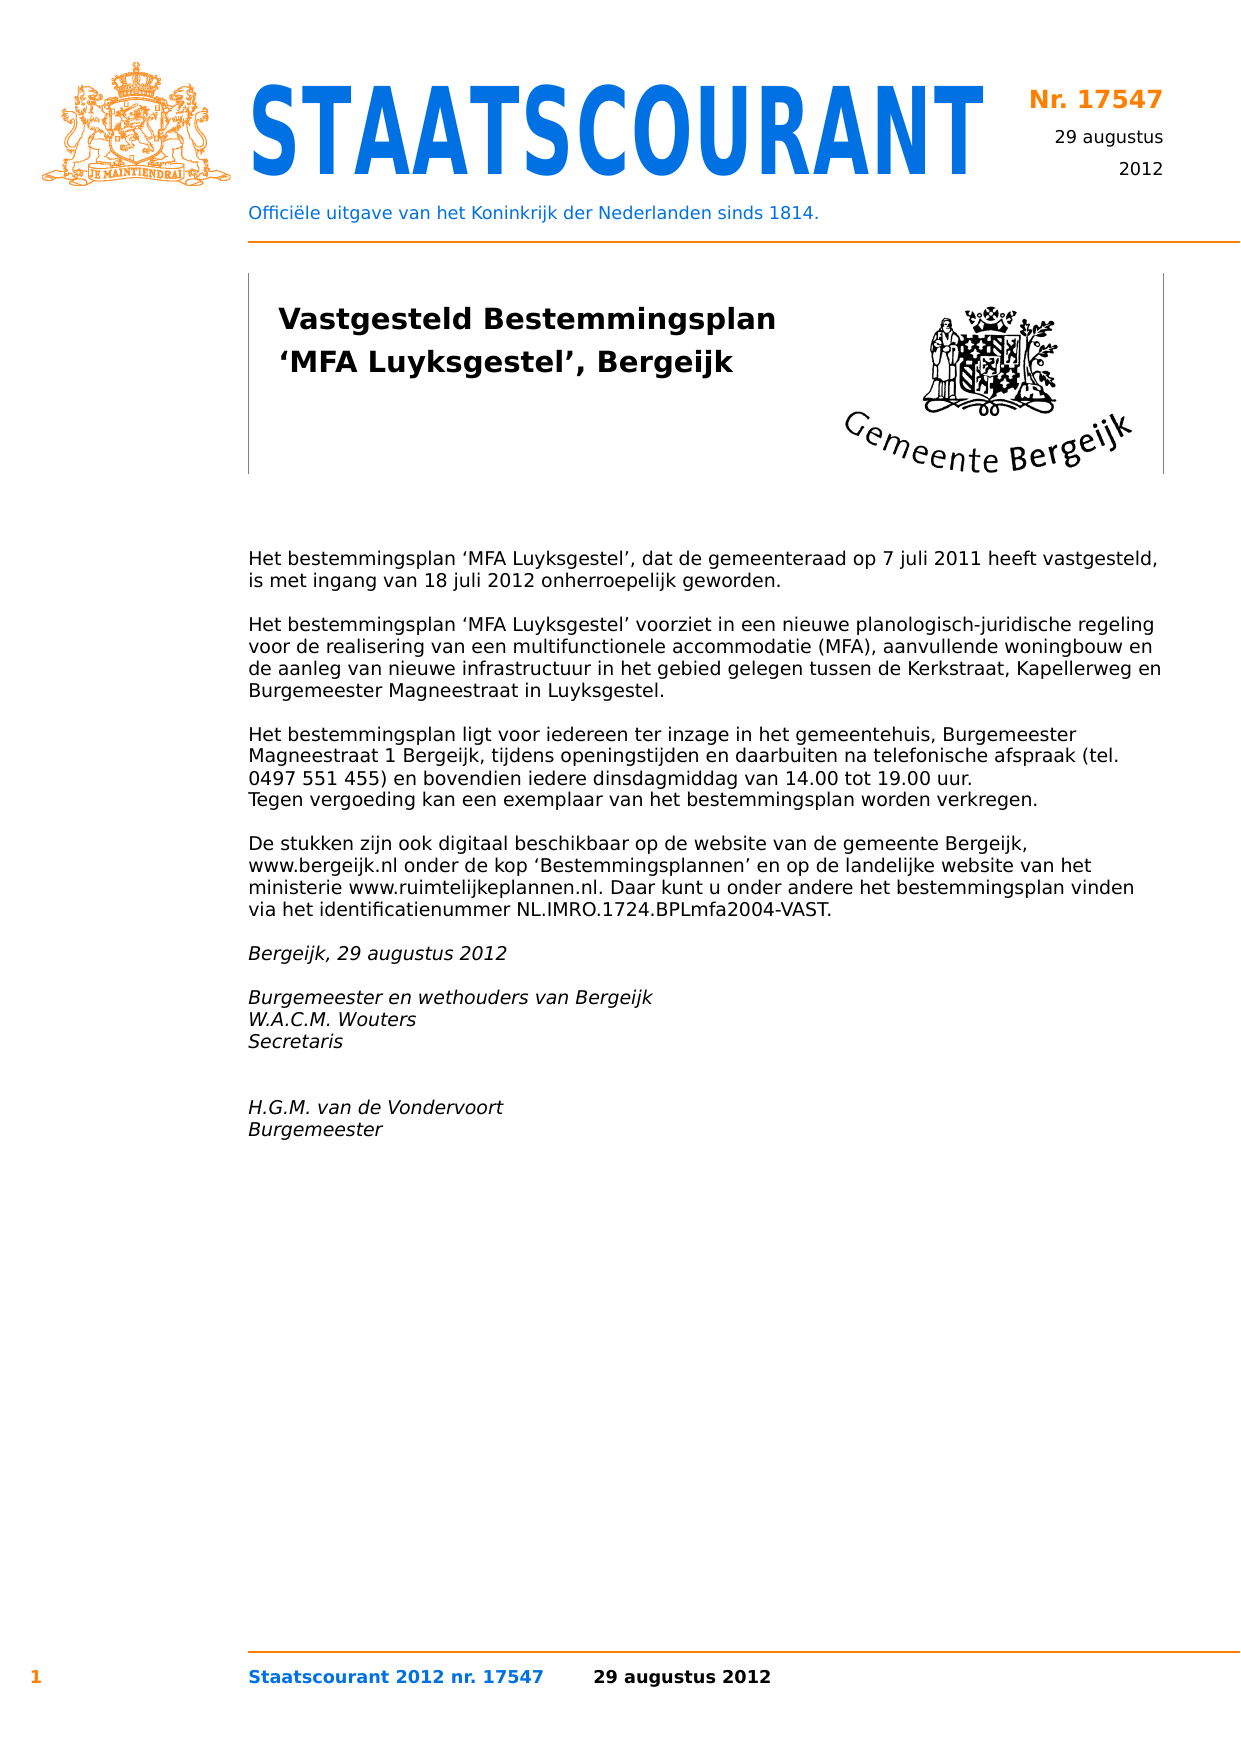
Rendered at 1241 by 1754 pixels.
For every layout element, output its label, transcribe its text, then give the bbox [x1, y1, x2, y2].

picture [844, 302, 1134, 474]
text Het bestemmingsplan ‘MFA Luyksgestel’, dat de gemeenteraad op 7 juli 2011 heeft vastgesteld, is met ingang van 18 juli 2012 onherroepelijk geworden. [248, 548, 1163, 592]
table_cell 2012 [998, 153, 1240, 203]
text De stukken zijn ook digitaal beschikbaar op de website van de gemeente Bergeijk, www.bergeijk.nl onder de kop ‘Bestemmingsplannen’ en op de landelijke website van het ministerie www.ruimtelijkeplannen.nl. Daar kunt u onder andere het bestemmingsplan vinden via het identificatienummer NL.IMRO.1724.BPLmfa2004-VAST. [248, 833, 1163, 921]
text Bergeijk, 29 augustus 2012 [248, 943, 1163, 965]
text Het bestemmingsplan ‘MFA Luyksgestel’ voorziet in een nieuwe planologisch-juridische regeling voor de realisering van een multifunctionele accommodatie (MFA), aanvullende woningbouw en de aanleg van nieuwe infrastructuur in het gebied gelegen tussen de Kerkstraat, Kapellerweg en Burgemeester Magneestraat in Luyksgestel. [248, 614, 1163, 702]
table_header [25, 62, 248, 241]
text Het bestemmingsplan ligt voor iedereen ter inzage in het gemeentehuis, Burgemeester Magneestraat 1 Bergeijk, tijdens openingstijden en daarbuiten na telefonische afspraak (tel. 0497 551 455) en bovendien iedere dinsdagmiddag van 14.00 tot 19.00 uur. [248, 723, 1163, 789]
text Burgemeester en wethouders van Bergeijk W.A.C.M. Wouters Secretaris [248, 987, 1163, 1053]
table_cell Officiële uitgave van het Koninkrijk der Nederlanden sinds 1814. [248, 203, 1240, 241]
picture [41, 62, 231, 186]
subtitle Vastgesteld Bestemmingsplan ‘MFA Luyksgestel’, Bergeijk [249, 273, 1163, 474]
text Tegen vergoeding kan een exemplaar van het bestemmingsplan worden verkregen. [248, 789, 1163, 811]
text H.G.M. van de Vondervoort Burgemeester [248, 1075, 1163, 1141]
table_cell 29 augustus [998, 121, 1240, 153]
table_header STAATSCOURANT [248, 62, 998, 203]
table_header Nr. 17547 [998, 62, 1240, 121]
